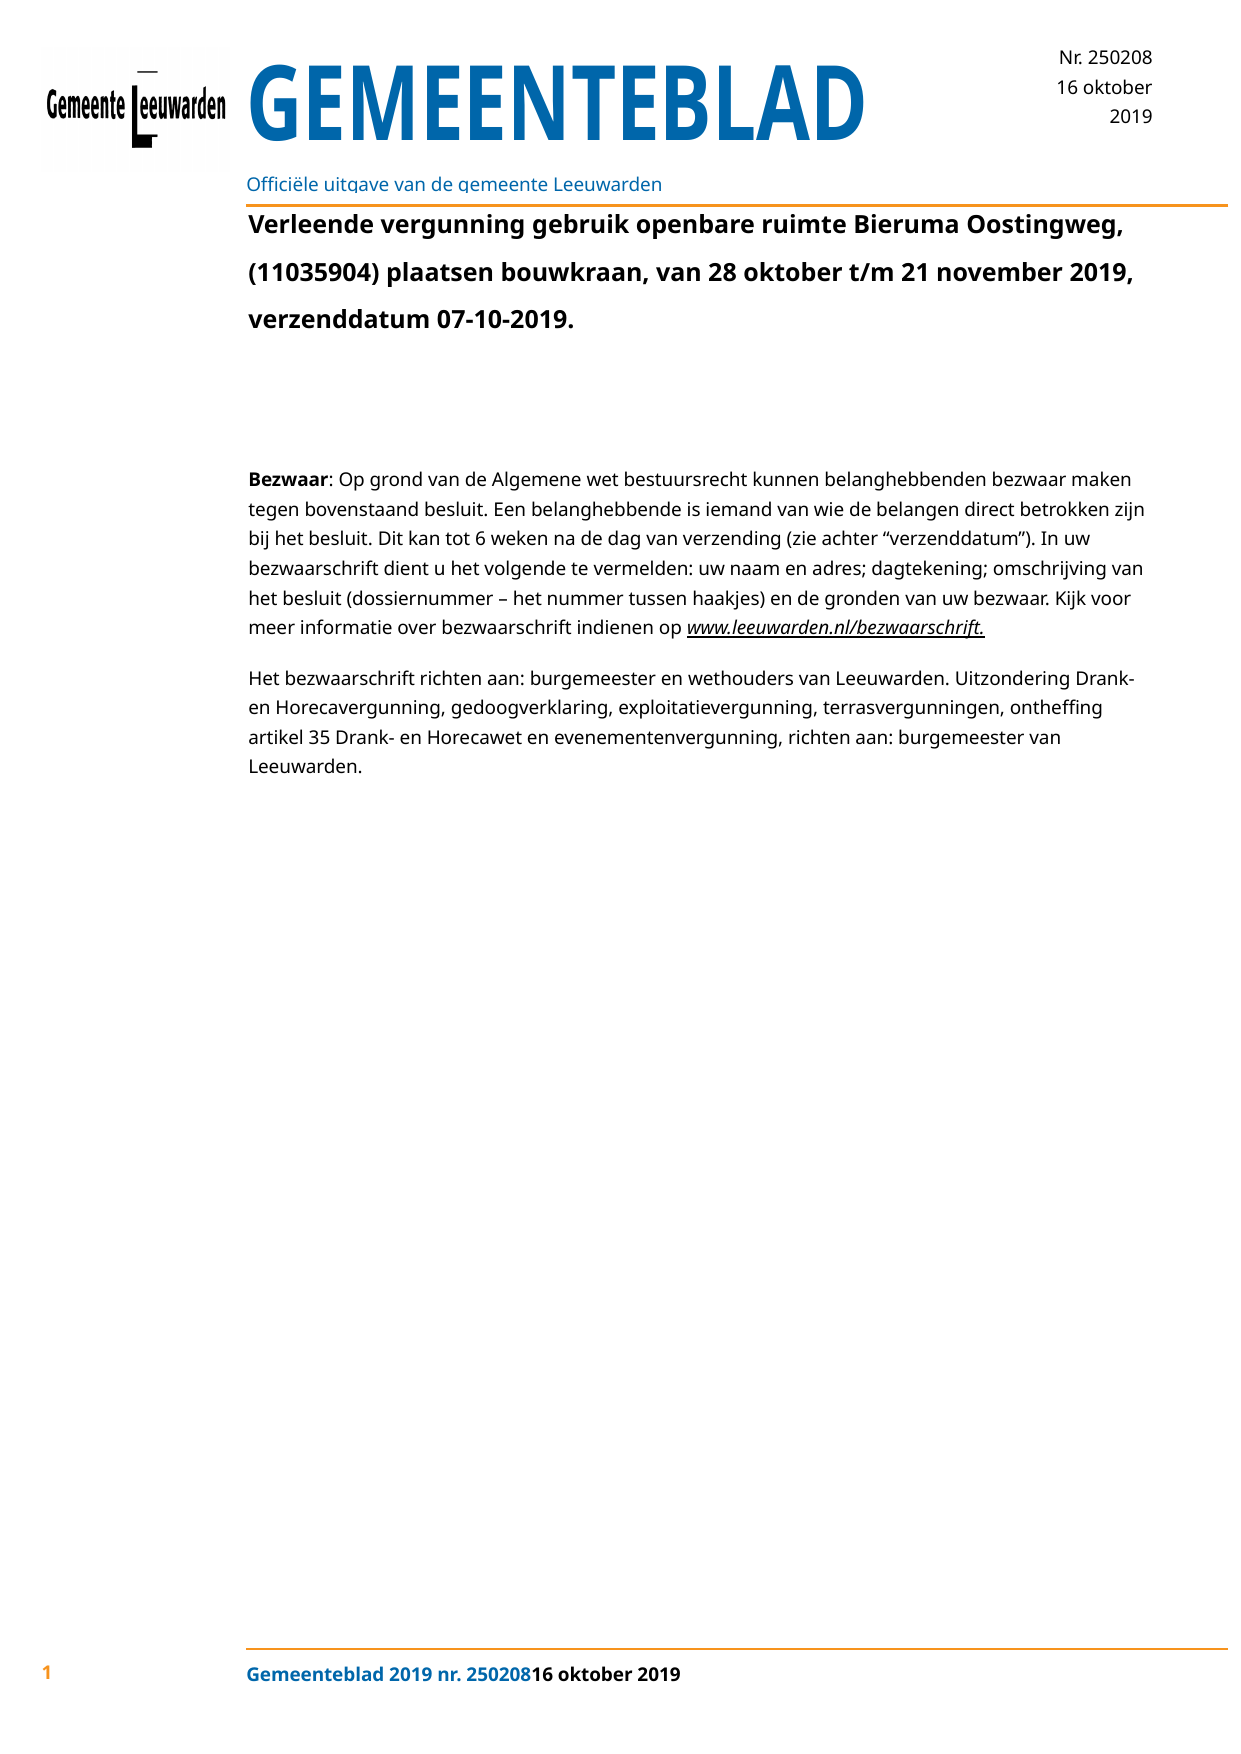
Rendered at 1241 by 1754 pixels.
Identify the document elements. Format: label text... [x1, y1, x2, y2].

text Bezwaar: Op grond van de Algemene wet bestuursrecht kunnen belanghebbenden bezwaar maken tegen bovenstaand besluit. Een belanghebbende is iemand van wie de belangen direct betrokken zijn bij het besluit. Dit kan tot 6 weken na de dag van verzending (zie achter “verzenddatum”). In uw bezwaarschrift dient u het volgende te vermelden: uw naam en adres; dagtekening; omschrijving van het besluit (dossiernummer – het nummer tussen haakjes) en de gronden van uw bezwaar. Kijk voor meer informatie over bezwaarschrift indienen op www.leeuwarden.nl/bezwaarschrift. [248, 466, 1152, 640]
text Het bezwaarschrift richten aan: burgemeester en wethouders van Leeuwarden. Uitzondering Drank- en Horecavergunning, gedoogverklaring, exploitatievergunning, terrasvergunningen, ontheffing artikel 35 Drank- en Horecawet en evenementenvergunning, richten aan: burgemeester van Leeuwarden. [248, 665, 1152, 779]
text Verleende vergunning gebruik openbare ruimte Bieruma Oostingweg, (11035904) plaatsen bouwkraan, van 28 oktober t/m 21 november 2019, verzenddatum 07-10-2019. [248, 207, 1152, 336]
picture [41, 47, 231, 172]
